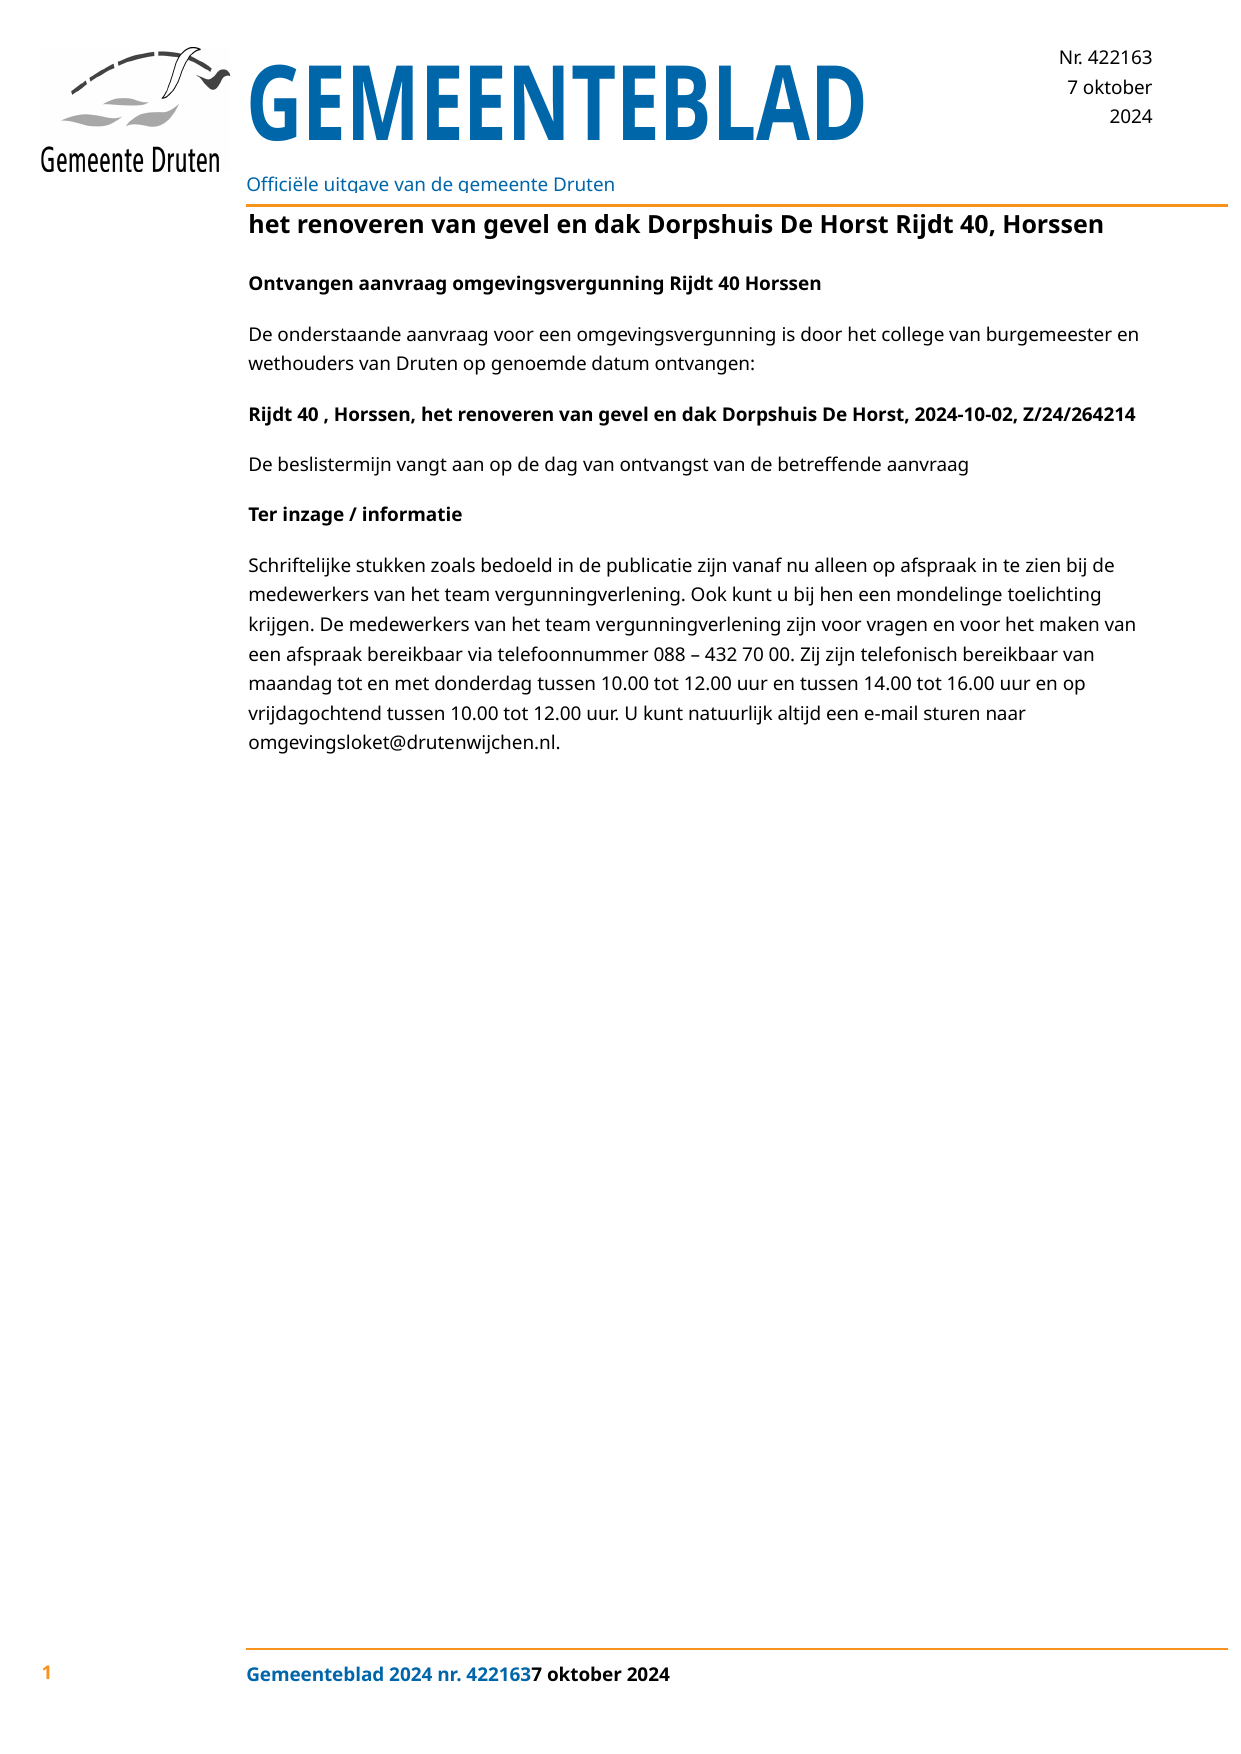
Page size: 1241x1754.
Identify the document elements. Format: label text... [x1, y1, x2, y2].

text Ontvangen aanvraag omgevingsvergunning Rijdt 40 Horssen [248, 270, 1152, 296]
picture [41, 47, 231, 172]
text De beslistermijn vangt aan op de dag van ontvangst van de betreffende aanvraag [248, 451, 1152, 477]
text Schriftelijke stukken zoals bedoeld in de publicatie zijn vanaf nu alleen op afspraak in te zien bij de medewerkers van het team vergunningverlening. Ook kunt u bij hen een mondelinge toelichting krijgen. De medewerkers van het team vergunningverlening zijn voor vragen en voor het maken van een afspraak bereikbaar via telefoonnummer 088 – 432 70 00. Zij zijn telefonisch bereikbaar van maandag tot en met donderdag tussen 10.00 tot 12.00 uur en tussen 14.00 tot 16.00 uur en op vrijdagochtend tussen 10.00 tot 12.00 uur. U kunt natuurlijk altijd een e-mail sturen naar omgevingsloket@drutenwijchen.nl. [248, 552, 1152, 755]
text het renoveren van gevel en dak Dorpshuis De Horst Rijdt 40, Horssen [248, 207, 1152, 241]
text Rijdt 40 , Horssen, het renoveren van gevel en dak Dorpshuis De Horst, 2024-10-02, Z/24/264214 [248, 401, 1152, 426]
text Ter inzage / informatie [248, 502, 1152, 527]
text De onderstaande aanvraag voor een omgevingsvergunning is door het college van burgemeester en wethouders van Druten op genoemde datum ontvangen: [248, 321, 1152, 376]
